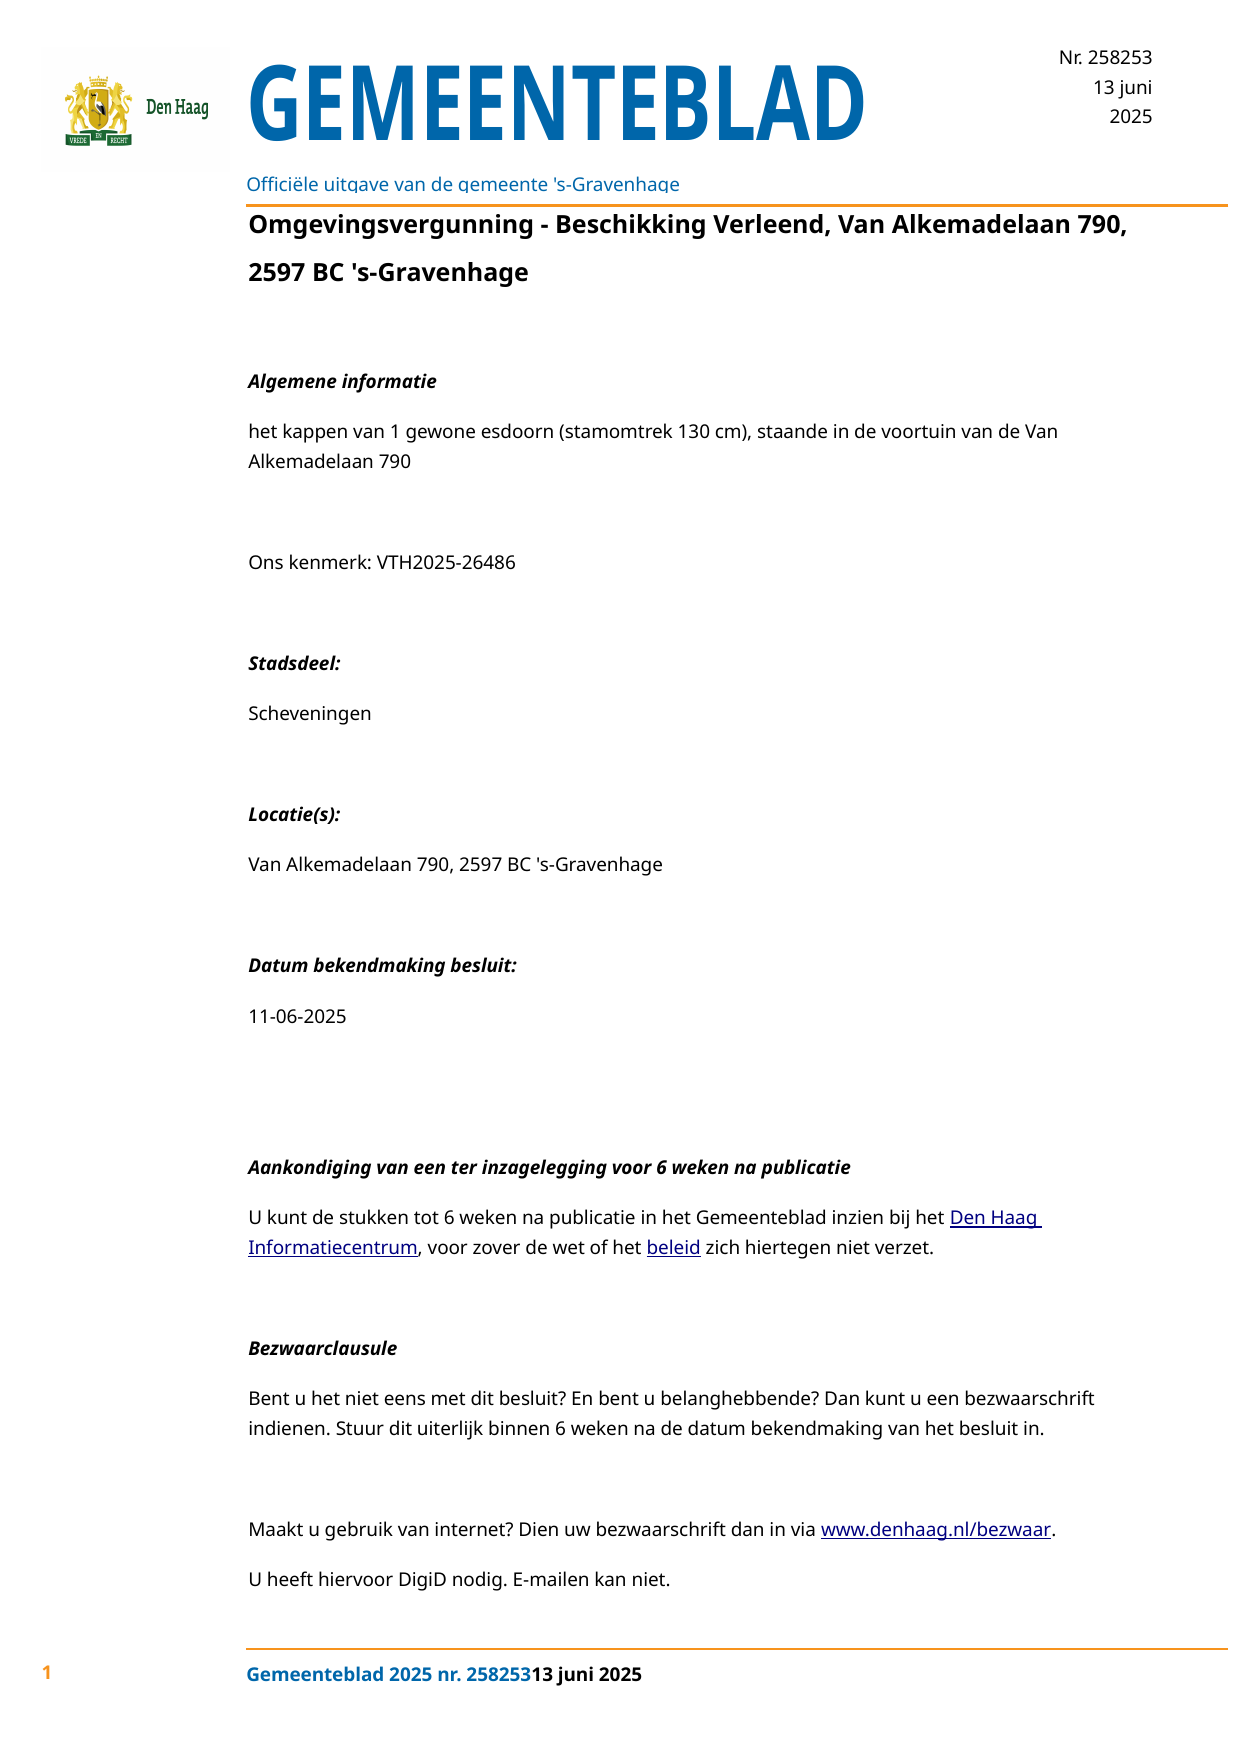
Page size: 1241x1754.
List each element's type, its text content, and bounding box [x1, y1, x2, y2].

text 11-06-2025 [248, 1003, 1152, 1029]
text Aankondiging van een ter inzagelegging voor 6 weken na publicatie [248, 1154, 1152, 1180]
text Algemene informatie [248, 368, 1152, 394]
text Van Alkemadelaan 790, 2597 BC 's-Gravenhage [248, 852, 1152, 877]
text Stadsdeel: [248, 650, 1152, 676]
text U kunt de stukken tot 6 weken na publicatie in het Gemeenteblad inzien bij het Den Haag Informatiecentrum, voor zover de wet of het beleid zich hiertegen niet verzet. [248, 1204, 1152, 1260]
text Bezwaarclausule [248, 1335, 1152, 1361]
text Omgevingsvergunning - Beschikking Verleend, Van Alkemadelaan 790, 2597 BC 's-Gravenhage [248, 207, 1152, 288]
text Datum bekendmaking besluit: [248, 952, 1152, 978]
text het kappen van 1 gewone esdoorn (stamomtrek 130 cm), staande in de voortuin van de Van Alkemadelaan 790 [248, 419, 1152, 474]
text Ons kenmerk: VTH2025-26486 [248, 549, 1152, 575]
text Locatie(s): [248, 801, 1152, 827]
text Maakt u gebruik van internet? Dien uw bezwaarschrift dan in via www.denhaag.nl/bezwaar. [248, 1516, 1152, 1542]
picture [41, 47, 231, 172]
text U heeft hiervoor DigiD nodig. E-mailen kan niet. [248, 1566, 1152, 1592]
text Scheveningen [248, 700, 1152, 726]
text Bent u het niet eens met dit besluit? En bent u belanghebbende? Dan kunt u een bezwaarschrift indienen. Stuur dit uiterlijk binnen 6 weken na de datum bekendmaking van het besluit in. [248, 1385, 1152, 1441]
